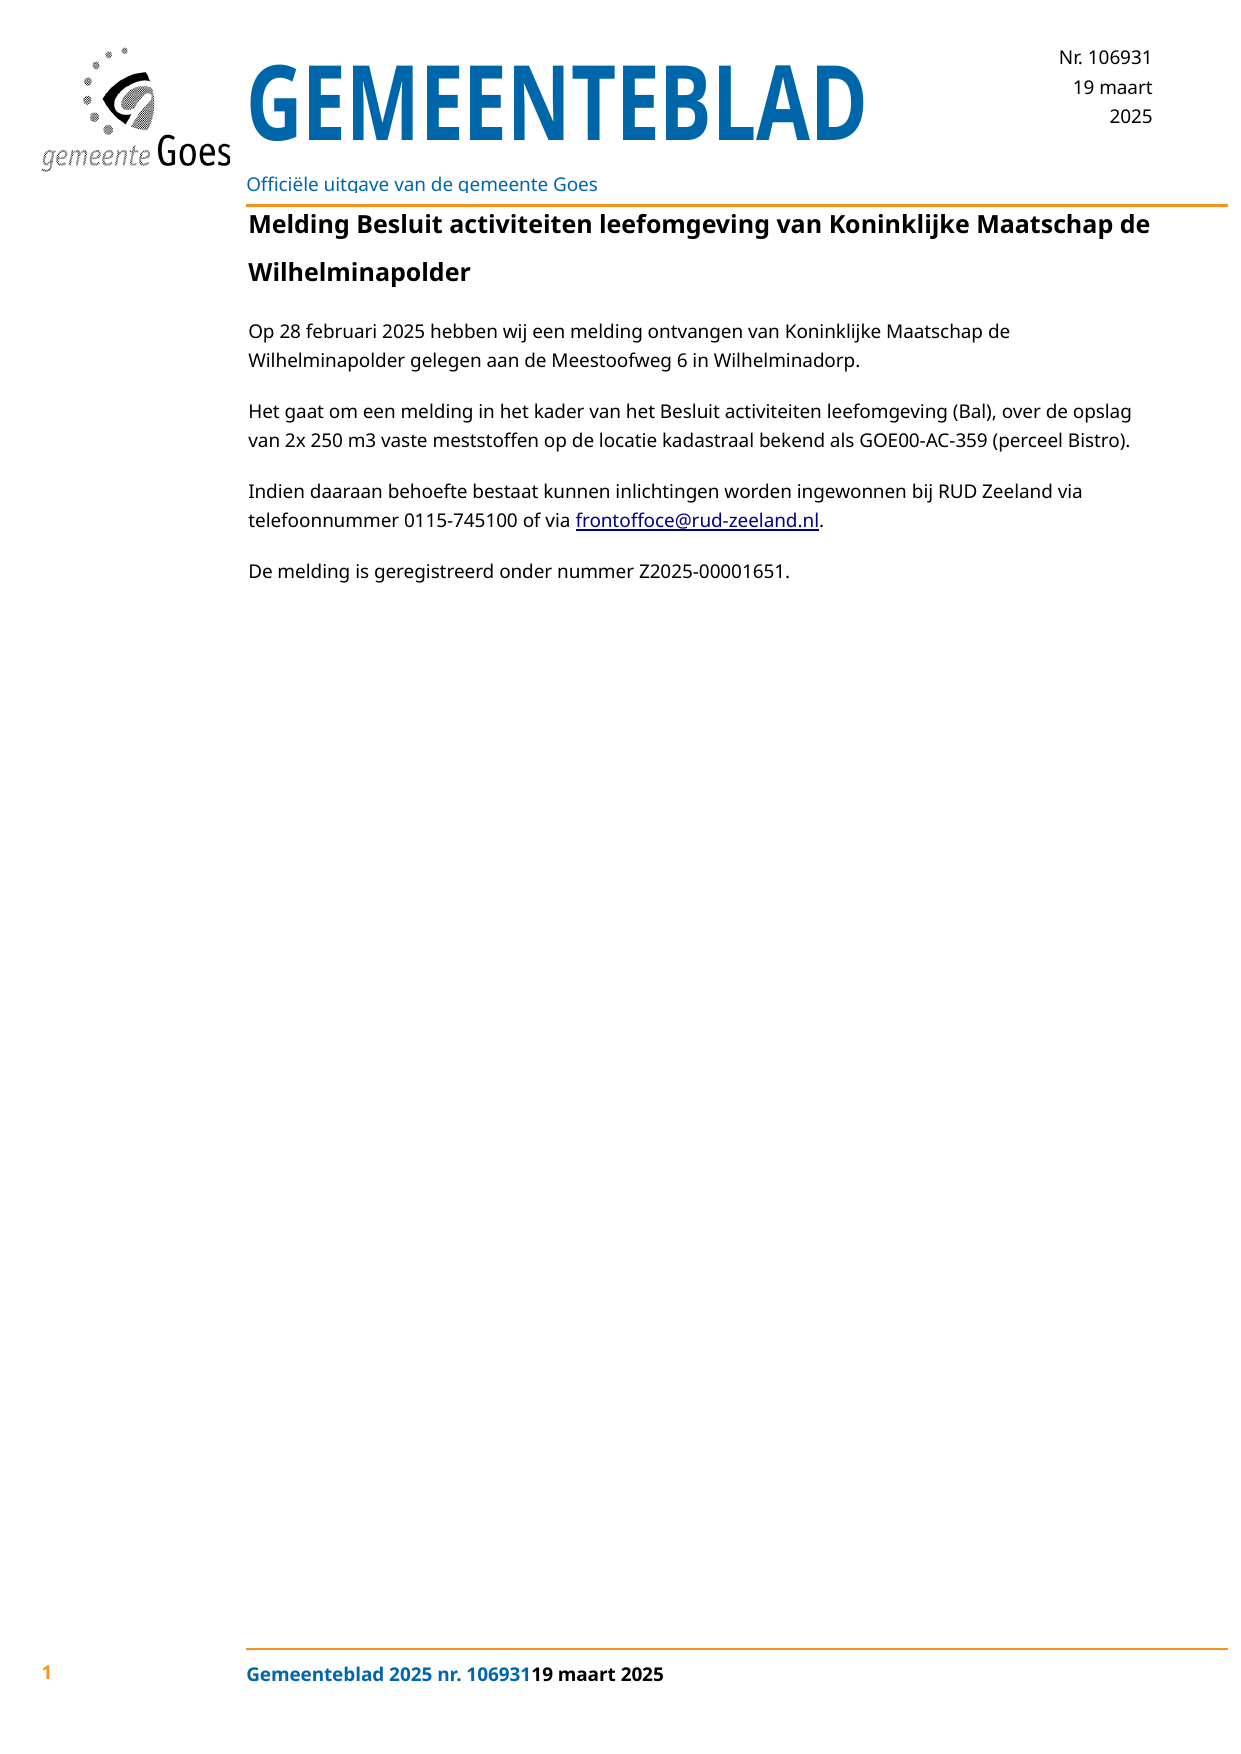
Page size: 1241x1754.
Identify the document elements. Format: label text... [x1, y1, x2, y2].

text De melding is geregistreerd onder nummer Z2025-00001651. [248, 558, 1152, 584]
text Op 28 februari 2025 hebben wij een melding ontvangen van Koninklijke Maatschap de Wilhelminapolder gelegen aan de Meestoofweg 6 in Wilhelminadorp. [248, 318, 1152, 373]
text Melding Besluit activiteiten leefomgeving van Koninklijke Maatschap de Wilhelminapolder [248, 207, 1152, 288]
text Het gaat om een melding in het kader van het Besluit activiteiten leefomgeving (Bal), over de opslag van 2x 250 m3 vaste meststoffen op de locatie kadastraal bekend als GOE00-AC-359 (perceel Bistro). [248, 398, 1152, 453]
picture [41, 47, 231, 172]
text Indien daaraan behoefte bestaat kunnen inlichtingen worden ingewonnen bij RUD Zeeland via telefoonnummer 0115-745100 of via frontoffoce@rud-zeeland.nl. [248, 478, 1152, 533]
